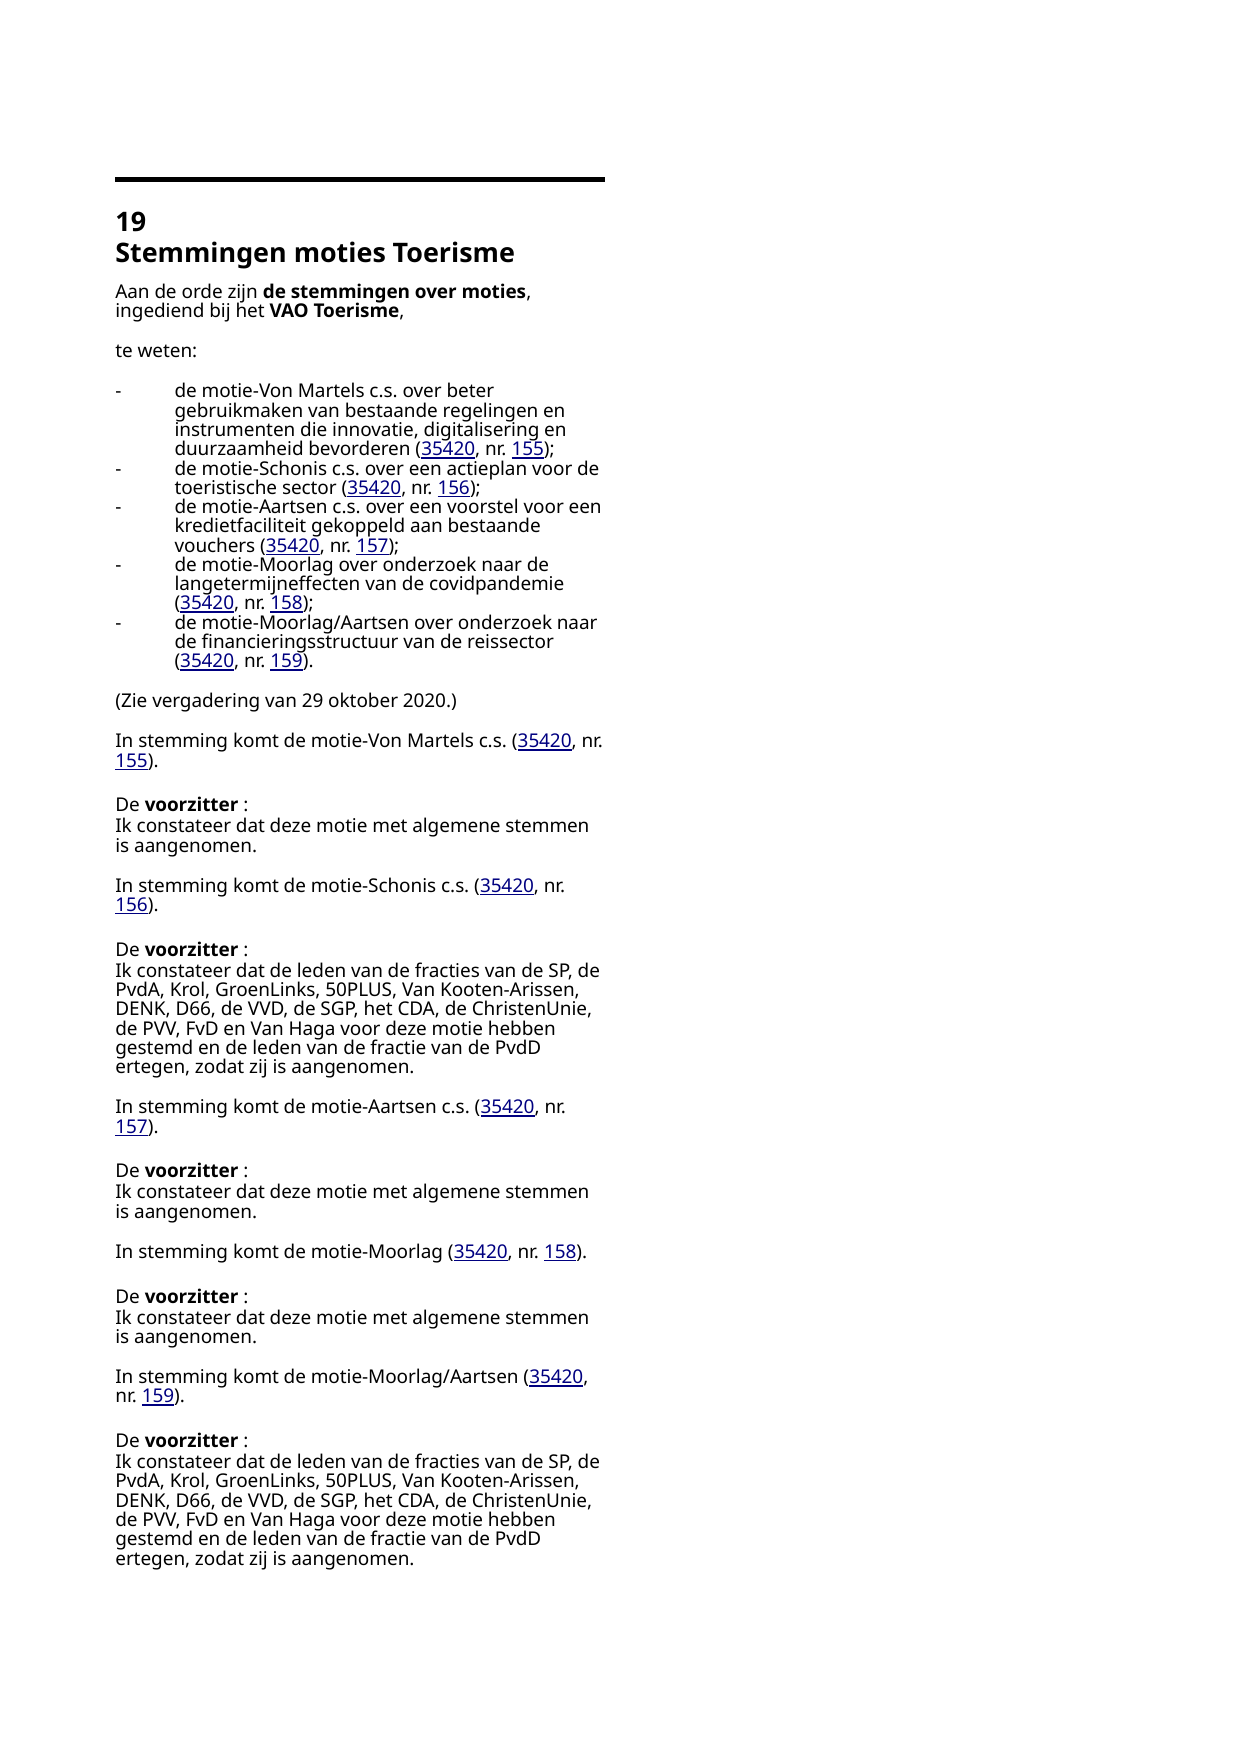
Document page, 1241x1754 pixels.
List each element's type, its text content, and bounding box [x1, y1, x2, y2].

text De voorzitter : [115, 1427, 605, 1453]
list de motie-Schonis c.s. over een actieplan voor de toeristische sector (35420, nr. 156); [115, 459, 605, 498]
text Ik constateer dat de leden van de fracties van de SP, de PvdA, Krol, GroenLinks, 50PLUS, Van Kooten-Arissen, DENK, D66, de VVD, de SGP, het CDA, de ChristenUnie, de PVV, FvD en Van Haga voor deze motie hebben gestemd en de leden van de fractie van de PvdD ertegen, zodat zij is aangenomen. [115, 962, 605, 1077]
text In stemming komt de motie-Schonis c.s. (35420, nr. 156). [115, 877, 605, 915]
text Aan de orde zijn de stemmingen over moties, ingediend bij het VAO Toerisme, [115, 283, 605, 322]
text Ik constateer dat deze motie met algemene stemmen is aangenomen. [115, 1309, 605, 1347]
list de motie-Moorlag/Aartsen over onderzoek naar de financieringsstructuur van de reissector (35420, nr. 159). [115, 614, 605, 671]
text In stemming komt de motie-Aartsen c.s. (35420, nr. 157). [115, 1098, 605, 1137]
list de motie-Moorlag over onderzoek naar de langetermijneffecten van de covidpandemie (35420, nr. 158); [115, 556, 605, 614]
list de motie-Von Martels c.s. over beter gebruikmaken van bestaande regelingen en instrumenten die innovatie, digitalisering en duurzaamheid bevorderen (35420, nr. 155); [115, 382, 605, 459]
text Ik constateer dat deze motie met algemene stemmen is aangenomen. [115, 817, 605, 856]
text De voorzitter : [115, 1158, 605, 1183]
text 19 [115, 203, 605, 239]
text De voorzitter : [115, 792, 605, 817]
text Ik constateer dat de leden van de fracties van de SP, de PvdA, Krol, GroenLinks, 50PLUS, Van Kooten-Arissen, DENK, D66, de VVD, de SGP, het CDA, de ChristenUnie, de PVV, FvD en Van Haga voor deze motie hebben gestemd en de leden van de fractie van de PvdD ertegen, zodat zij is aangenomen. [115, 1453, 605, 1569]
list de motie-Aartsen c.s. over een voorstel voor een kredietfaciliteit gekoppeld aan bestaande vouchers (35420, nr. 157); [115, 498, 605, 556]
text (Zie vergadering van 29 oktober 2020.) [115, 692, 605, 711]
text te weten: [115, 342, 605, 362]
text In stemming komt de motie-Von Martels c.s. (35420, nr. 155). [115, 732, 605, 771]
text De voorzitter : [115, 1283, 605, 1309]
text In stemming komt de motie-Moorlag (35420, nr. 158). [115, 1243, 605, 1262]
text In stemming komt de motie-Moorlag/Aartsen (35420, nr. 159). [115, 1368, 605, 1407]
text Ik constateer dat deze motie met algemene stemmen is aangenomen. [115, 1183, 605, 1222]
text De voorzitter : [115, 936, 605, 962]
text Stemmingen moties Toerisme [115, 239, 605, 283]
